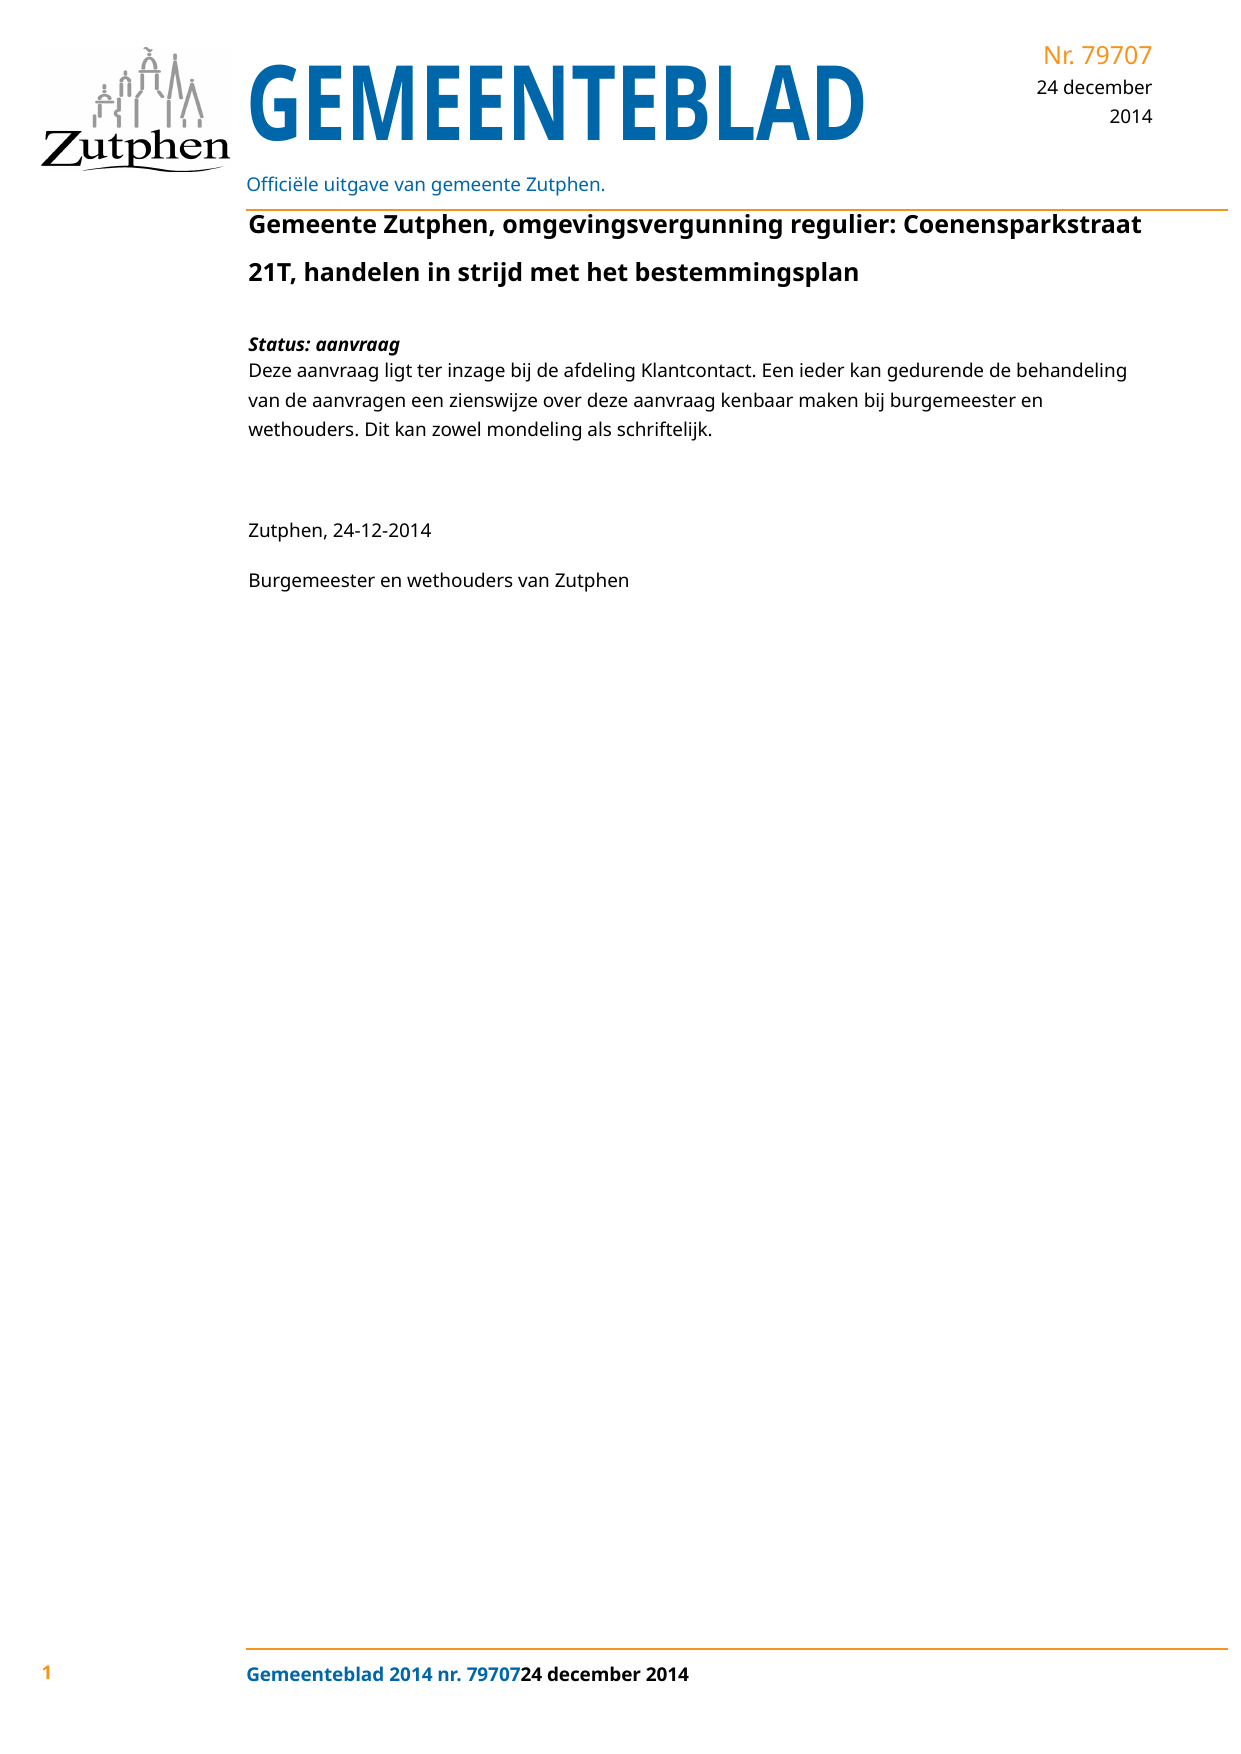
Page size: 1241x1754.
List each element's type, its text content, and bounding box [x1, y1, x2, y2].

text Status: aanvraag [248, 331, 1152, 357]
text Gemeente Zutphen, omgevingsvergunning regulier: Coenensparkstraat 21T, handelen in strijd met het bestemmingsplan [248, 211, 1152, 288]
text Zutphen, 24-12-2014 [248, 517, 1152, 543]
text Deze aanvraag ligt ter inzage bij de afdeling Klantcontact. Een ieder kan gedurende de behandeling van de aanvragen een zienswijze over deze aanvraag kenbaar maken bij burgemeester en wethouders. Dit kan zowel mondeling als schriftelijk. [248, 357, 1152, 442]
picture [41, 47, 231, 172]
text Burgemeester en wethouders van Zutphen [248, 568, 1152, 593]
